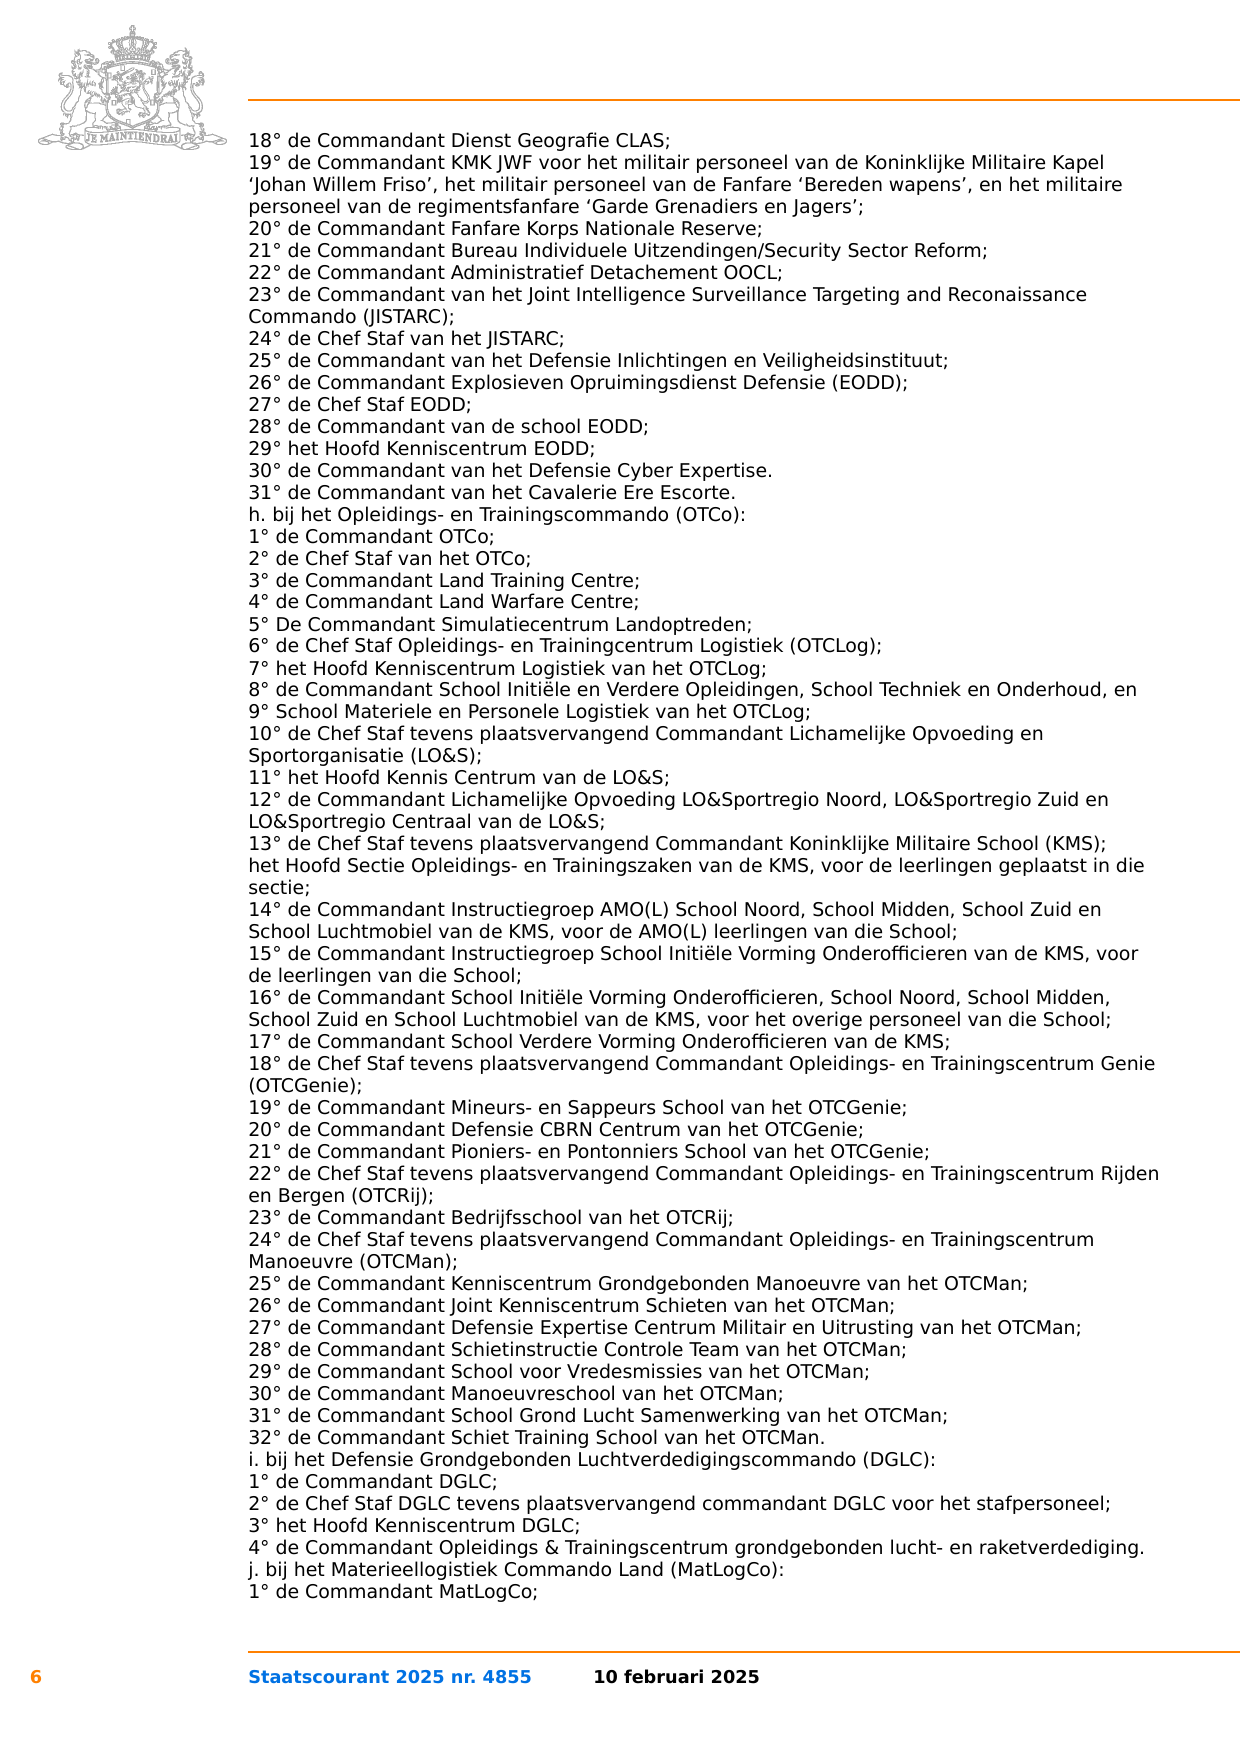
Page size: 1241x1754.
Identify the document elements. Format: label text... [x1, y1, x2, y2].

text 28° de Commandant van de school EODD; [248, 416, 1163, 438]
text 4° de Commandant Land Warfare Centre; [248, 591, 1163, 613]
text 25° de Commandant Kenniscentrum Grondgebonden Manoeuvre van het OTCMan; [248, 1273, 1163, 1295]
text 13° de Chef Staf tevens plaatsvervangend Commandant Koninklijke Militaire School (KMS); [248, 833, 1163, 855]
text 8° de Commandant School Initiële en Verdere Opleidingen, School Techniek en Onderhoud, en 9° School Materiele en Personele Logistiek van het OTCLog; [248, 679, 1163, 723]
text 18° de Chef Staf tevens plaatsvervangend Commandant Opleidings- en Trainingscentrum Genie (OTCGenie); [248, 1053, 1163, 1097]
text 5° De Commandant Simulatiecentrum Landoptreden; [248, 613, 1163, 635]
text 23° de Commandant Bedrijfsschool van het OTCRij; [248, 1207, 1163, 1229]
text 23° de Commandant van het Joint Intelligence Surveillance Targeting and Reconaissance Commando (JISTARC); [248, 284, 1163, 328]
text 1° de Commandant DGLC; [248, 1471, 1163, 1493]
text 21° de Commandant Pioniers- en Pontonniers School van het OTCGenie; [248, 1141, 1163, 1163]
text 18° de Commandant Dienst Geografie CLAS; [248, 130, 1163, 152]
text 20° de Commandant Fanfare Korps Nationale Reserve; [248, 218, 1163, 240]
picture [38, 25, 227, 150]
text 28° de Commandant Schietinstructie Controle Team van het OTCMan; [248, 1339, 1163, 1361]
text 30° de Commandant Manoeuvreschool van het OTCMan; [248, 1383, 1163, 1405]
text i. bij het Defensie Grondgebonden Luchtverdedigingscommando (DGLC): [248, 1449, 1163, 1471]
text 20° de Commandant Defensie CBRN Centrum van het OTCGenie; [248, 1119, 1163, 1141]
text het Hoofd Sectie Opleidings- en Trainingszaken van de KMS, voor de leerlingen geplaatst in die sectie; [248, 855, 1163, 899]
text 29° het Hoofd Kenniscentrum EODD; [248, 438, 1163, 459]
text 26° de Commandant Joint Kenniscentrum Schieten van het OTCMan; [248, 1295, 1163, 1317]
text 22° de Chef Staf tevens plaatsvervangend Commandant Opleidings- en Trainingscentrum Rijden en Bergen (OTCRij); [248, 1163, 1163, 1207]
text 19° de Commandant KMK JWF voor het militair personeel van de Koninklijke Militaire Kapel ‘Johan Willem Friso’, het militair personeel van de Fanfare ‘Bereden wapens’, en het militaire personeel van de regimentsfanfare ‘Garde Grenadiers en Jagers’; [248, 152, 1163, 218]
text 32° de Commandant Schiet Training School van het OTCMan. [248, 1427, 1163, 1449]
text 7° het Hoofd Kenniscentrum Logistiek van het OTCLog; [248, 657, 1163, 679]
text 30° de Commandant van het Defensie Cyber Expertise. [248, 459, 1163, 482]
text 24° de Chef Staf van het JISTARC; [248, 328, 1163, 350]
text 11° het Hoofd Kennis Centrum van de LO&S; [248, 767, 1163, 789]
text 16° de Commandant School Initiële Vorming Onderofficieren, School Noord, School Midden, School Zuid en School Luchtmobiel van de KMS, voor het overige personeel van die School; [248, 987, 1163, 1031]
text 12° de Commandant Lichamelijke Opvoeding LO&Sportregio Noord, LO&Sportregio Zuid en LO&Sportregio Centraal van de LO&S; [248, 789, 1163, 833]
text 25° de Commandant van het Defensie Inlichtingen en Veiligheidsinstituut; [248, 350, 1163, 372]
text 19° de Commandant Mineurs- en Sappeurs School van het OTCGenie; [248, 1097, 1163, 1119]
text 14° de Commandant Instructiegroep AMO(L) School Noord, School Midden, School Zuid en School Luchtmobiel van de KMS, voor de AMO(L) leerlingen van die School; [248, 899, 1163, 943]
text 15° de Commandant Instructiegroep School Initiële Vorming Onderofficieren van de KMS, voor de leerlingen van die School; [248, 943, 1163, 987]
text 31° de Commandant School Grond Lucht Samenwerking van het OTCMan; [248, 1405, 1163, 1427]
text 1° de Commandant OTCo; [248, 526, 1163, 547]
text 21° de Commandant Bureau Individuele Uitzendingen/Security Sector Reform; [248, 240, 1163, 262]
text 29° de Commandant School voor Vredesmissies van het OTCMan; [248, 1361, 1163, 1383]
text 10° de Chef Staf tevens plaatsvervangend Commandant Lichamelijke Opvoeding en Sportorganisatie (LO&S); [248, 723, 1163, 767]
text 31° de Commandant van het Cavalerie Ere Escorte. [248, 482, 1163, 503]
text 26° de Commandant Explosieven Opruimingsdienst Defensie (EODD); [248, 372, 1163, 394]
text 1° de Commandant MatLogCo; [248, 1581, 1163, 1602]
text 4° de Commandant Opleidings & Trainingscentrum grondgebonden lucht- en raketverdediging. [248, 1537, 1163, 1558]
text 27° de Commandant Defensie Expertise Centrum Militair en Uitrusting van het OTCMan; [248, 1317, 1163, 1339]
text 17° de Commandant School Verdere Vorming Onderofficieren van de KMS; [248, 1031, 1163, 1053]
text 3° de Commandant Land Training Centre; [248, 569, 1163, 591]
text 2° de Chef Staf DGLC tevens plaatsvervangend commandant DGLC voor het stafpersoneel; [248, 1493, 1163, 1514]
text 2° de Chef Staf van het OTCo; [248, 547, 1163, 569]
text h. bij het Opleidings- en Trainingscommando (OTCo): [248, 503, 1163, 526]
text 6° de Chef Staf Opleidings- en Trainingcentrum Logistiek (OTCLog); [248, 635, 1163, 657]
text 27° de Chef Staf EODD; [248, 394, 1163, 416]
text 24° de Chef Staf tevens plaatsvervangend Commandant Opleidings- en Trainingscentrum Manoeuvre (OTCMan); [248, 1229, 1163, 1273]
text 3° het Hoofd Kenniscentrum DGLC; [248, 1514, 1163, 1537]
text 22° de Commandant Administratief Detachement OOCL; [248, 262, 1163, 284]
text j. bij het Materieellogistiek Commando Land (MatLogCo): [248, 1558, 1163, 1581]
